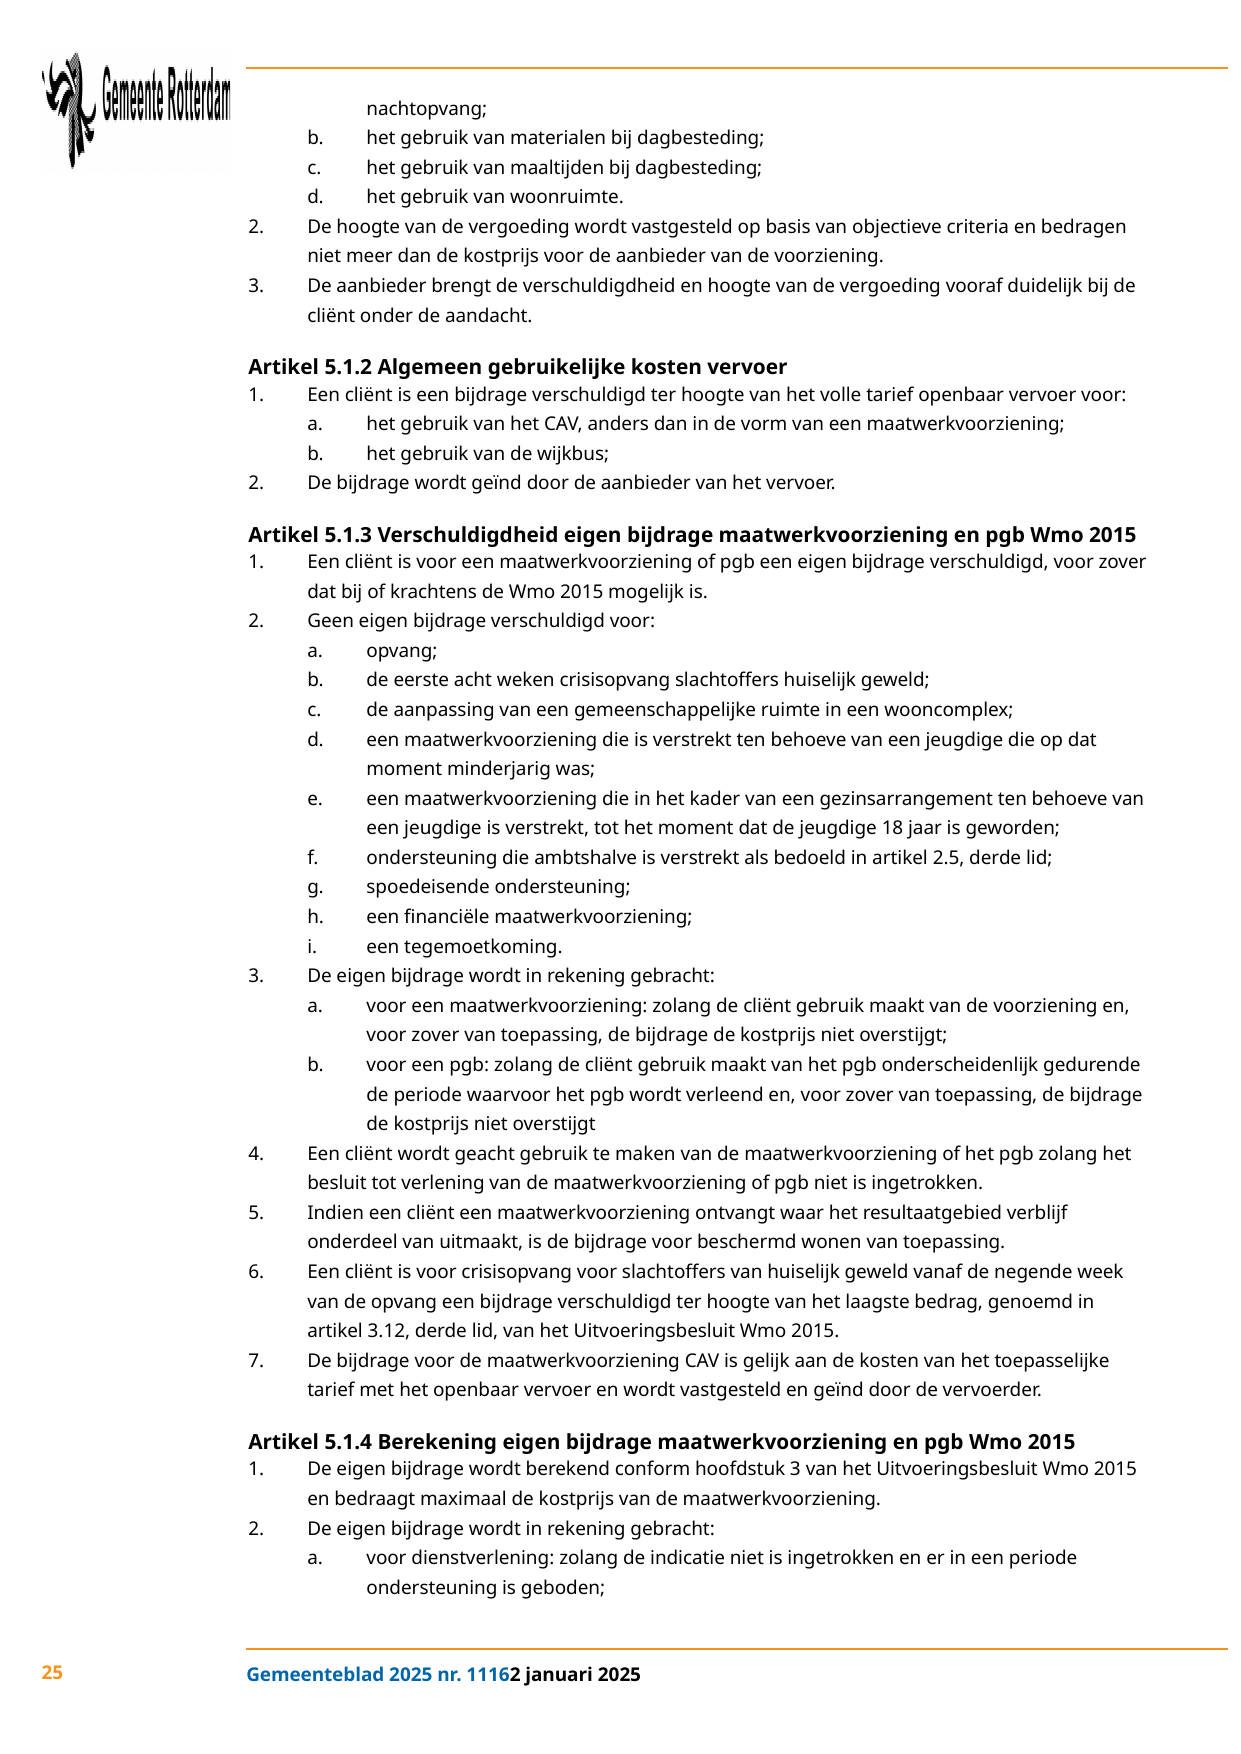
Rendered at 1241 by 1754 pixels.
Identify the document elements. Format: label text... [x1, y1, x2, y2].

list spoedeisende ondersteuning; [307, 874, 1152, 899]
list De eigen bijdrage wordt in rekening gebracht: [248, 962, 1152, 988]
list De hoogte van de vergoeding wordt vastgesteld op basis van objectieve criteria en bedragen niet meer dan de kostprijs voor de aanbieder van de voorziening. [248, 213, 1152, 268]
text Artikel 5.1.3 Verschuldigdheid eigen bijdrage maatwerkvoorziening en pgb Wmo 2015 [248, 520, 1152, 548]
text Artikel 5.1.2 Algemeen gebruikelijke kosten vervoer [248, 352, 1152, 381]
list ondersteuning die ambtshalve is verstrekt als bedoeld in artikel 2.5, derde lid; [307, 844, 1152, 870]
list het gebruik van de wijkbus; [307, 440, 1152, 466]
list een maatwerkvoorziening die in het kader van een gezinsarrangement ten behoeve van een jeugdige is verstrekt, tot het moment dat de jeugdige 18 jaar is geworden; [307, 785, 1152, 840]
list het gebruik van materialen bij dagbesteding; [307, 124, 1152, 150]
list Een cliënt is voor een maatwerkvoorziening of pgb een eigen bijdrage verschuldigd, voor zover dat bij of krachtens de Wmo 2015 mogelijk is. [248, 548, 1152, 604]
list Een cliënt wordt geacht gebruik te maken van de maatwerkvoorziening of het pgb zolang het besluit tot verlening van de maatwerkvoorziening of pgb niet is ingetrokken. [248, 1140, 1152, 1195]
list het gebruik van woonruimte. [307, 183, 1152, 209]
list het gebruik van maaltijden bij dagbesteding; [307, 154, 1152, 180]
list een tegemoetkoming. [307, 933, 1152, 959]
list Geen eigen bijdrage verschuldigd voor: [248, 607, 1152, 633]
list De bijdrage voor de maatwerkvoorziening CAV is gelijk aan de kosten van het toepasselijke tarief met het openbaar vervoer en wordt vastgesteld en geïnd door de vervoerder. [248, 1347, 1152, 1402]
list Indien een cliënt een maatwerkvoorziening ontvangt waar het resultaatgebied verblijf onderdeel van uitmaakt, is de bijdrage voor beschermd wonen van toepassing. [248, 1199, 1152, 1254]
list De bijdrage wordt geïnd door de aanbieder van het vervoer. [248, 469, 1152, 495]
list voor dienstverlening: zolang de indicatie niet is ingetrokken en er in een periode ondersteuning is geboden; [307, 1544, 1152, 1599]
list het gebruik van het CAV, anders dan in de vorm van een maatwerkvoorziening; [307, 410, 1152, 436]
list Een cliënt is voor crisisopvang voor slachtoffers van huiselijk geweld vanaf de negende week van de opvang een bijdrage verschuldigd ter hoogte van het laagste bedrag, genoemd in artikel 3.12, derde lid, van het Uitvoeringsbesluit Wmo 2015. [248, 1258, 1152, 1343]
list voor een pgb: zolang de cliënt gebruik maakt van het pgb onderscheidenlijk gedurende de periode waarvoor het pgb wordt verleend en, voor zover van toepassing, de bijdrage de kostprijs niet overstijgt [307, 1051, 1152, 1136]
list de eerste acht weken crisisopvang slachtoffers huiselijk geweld; [307, 667, 1152, 692]
picture [41, 47, 231, 172]
list nachtopvang; [307, 95, 1152, 121]
list een maatwerkvoorziening die is verstrekt ten behoeve van een jeugdige die op dat moment minderjarig was; [307, 726, 1152, 781]
list De eigen bijdrage wordt berekend conform hoofdstuk 3 van het Uitvoeringsbesluit Wmo 2015 en bedraagt maximaal de kostprijs van de maatwerkvoorziening. [248, 1456, 1152, 1511]
list De eigen bijdrage wordt in rekening gebracht: [248, 1515, 1152, 1540]
list de aanpassing van een gemeenschappelijke ruimte in een wooncomplex; [307, 696, 1152, 722]
list De aanbieder brengt de verschuldigdheid en hoogte van de vergoeding vooraf duidelijk bij de cliënt onder de aandacht. [248, 272, 1152, 328]
list een financiële maatwerkvoorziening; [307, 903, 1152, 929]
text Artikel 5.1.4 Berekening eigen bijdrage maatwerkvoorziening en pgb Wmo 2015 [248, 1427, 1152, 1456]
list opvang; [307, 637, 1152, 663]
list voor een maatwerkvoorziening: zolang de cliënt gebruik maakt van de voorziening en, voor zover van toepassing, de bijdrage de kostprijs niet overstijgt; [307, 992, 1152, 1047]
list Een cliënt is een bijdrage verschuldigd ter hoogte van het volle tarief openbaar vervoer voor: [248, 381, 1152, 406]
